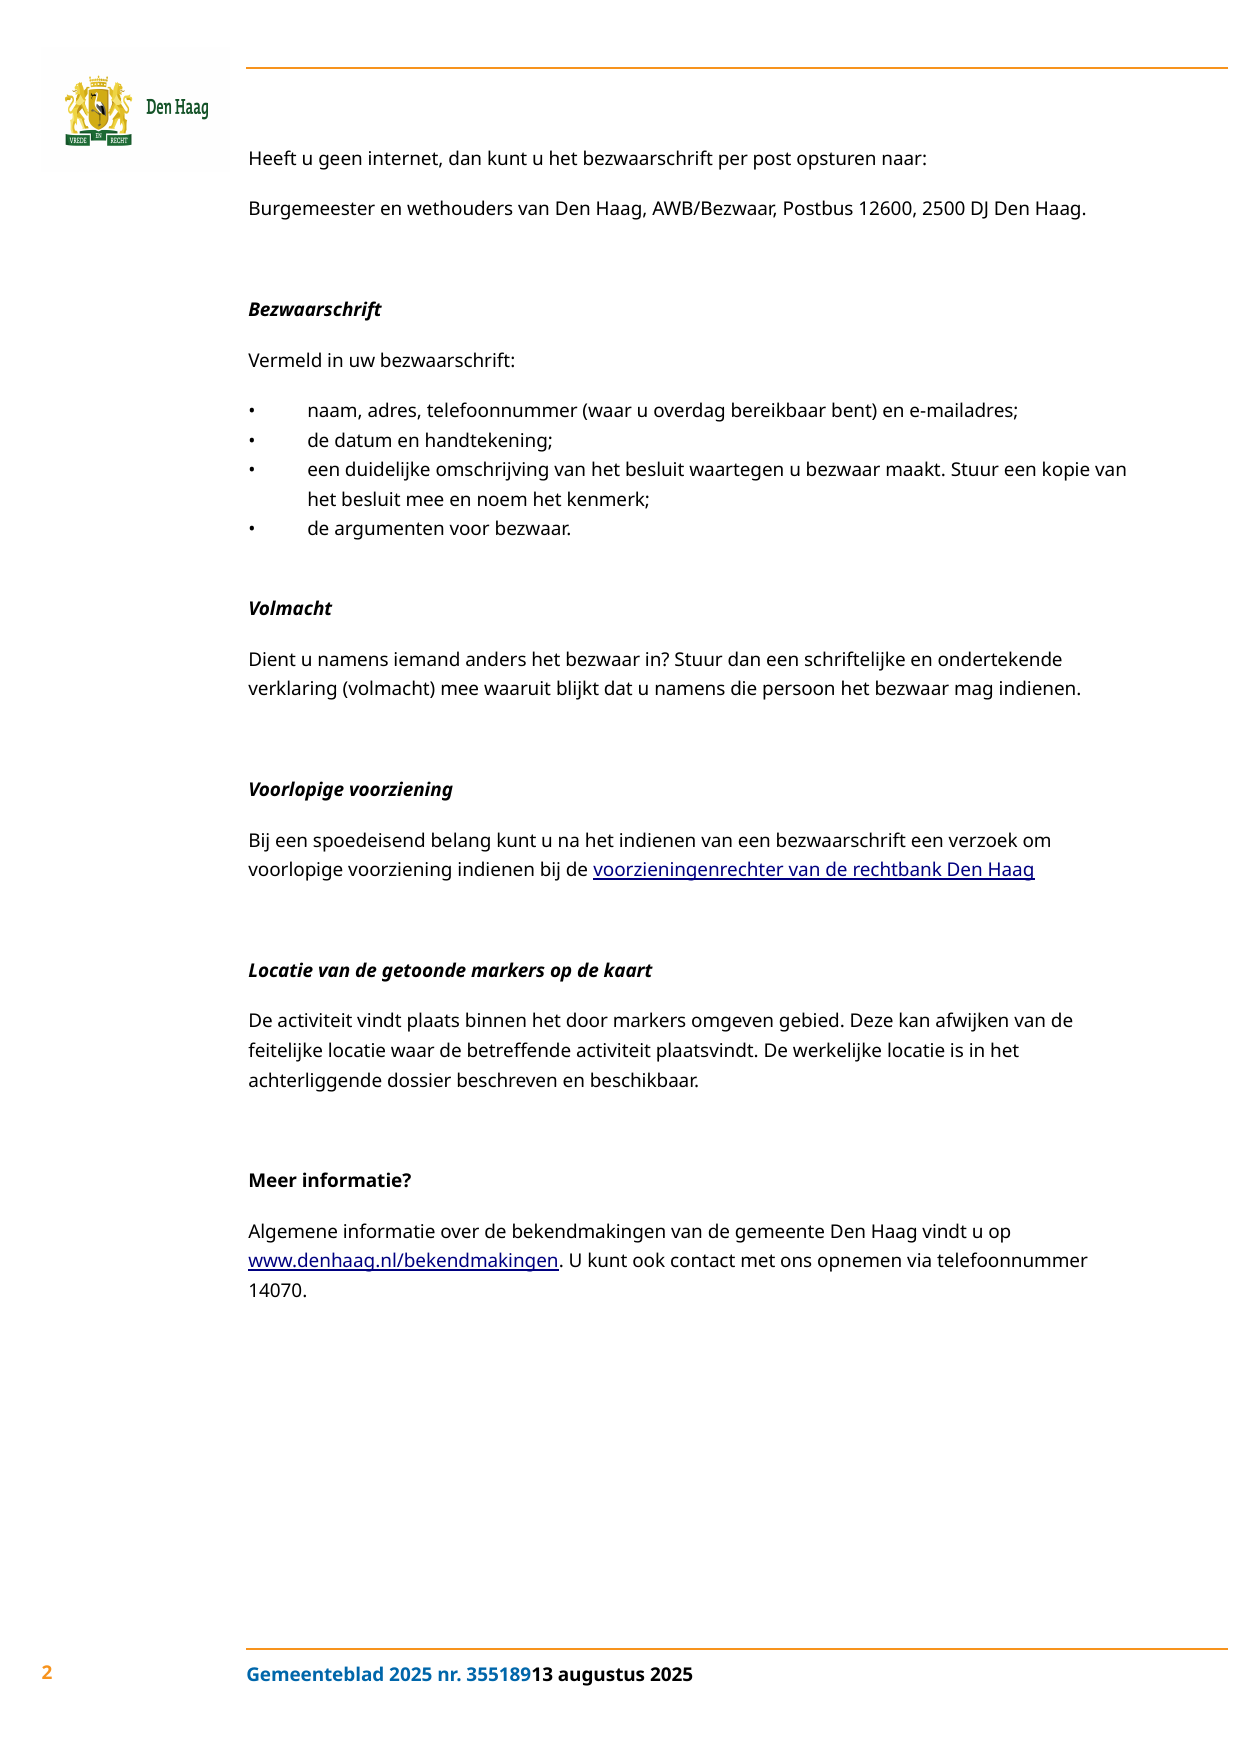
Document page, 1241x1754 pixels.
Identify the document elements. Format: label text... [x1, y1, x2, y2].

list de datum en handtekening; [248, 427, 1152, 453]
text Volmacht [248, 596, 1152, 621]
picture [41, 47, 231, 172]
list een duidelijke omschrijving van het besluit waartegen u bezwaar maakt. Stuur een kopie van het besluit mee en noem het kenmerk; [248, 456, 1152, 512]
text Burgemeester en wethouders van Den Haag, AWB/Bezwaar, Postbus 12600, 2500 DJ Den Haag. [248, 196, 1152, 221]
text Bij een spoedeisend belang kunt u na het indienen van een bezwaarschrift een verzoek om voorlopige voorziening indienen bij de voorzieningenrechter van de rechtbank Den Haag [248, 827, 1152, 882]
list naam, adres, telefoonnummer (waar u overdag bereikbaar bent) en e-mailadres; [248, 397, 1152, 423]
text Dient u namens iemand anders het bezwaar in? Stuur dan een schriftelijke en ondertekende verklaring (volmacht) mee waaruit blijkt dat u namens die persoon het bezwaar mag indienen. [248, 646, 1152, 701]
text Meer informatie? [248, 1168, 1152, 1193]
text Locatie van de getoonde markers op de kaart [248, 957, 1152, 983]
list de argumenten voor bezwaar. [248, 516, 1152, 541]
text Algemene informatie over de bekendmakingen van de gemeente Den Haag vindt u op www.denhaag.nl/bekendmakingen. U kunt ook contact met ons opnemen via telefoonnummer 14070. [248, 1218, 1152, 1303]
text Bezwaarschrift [248, 296, 1152, 322]
text De activiteit vindt plaats binnen het door markers omgeven gebied. Deze kan afwijken van de feitelijke locatie waar de betreffende activiteit plaatsvindt. De werkelijke locatie is in het achterliggende dossier beschreven en beschikbaar. [248, 1008, 1152, 1093]
text Heeft u geen internet, dan kunt u het bezwaarschrift per post opsturen naar: [248, 145, 1152, 171]
text Vermeld in uw bezwaarschrift: [248, 347, 1152, 373]
text Voorlopige voorziening [248, 776, 1152, 802]
